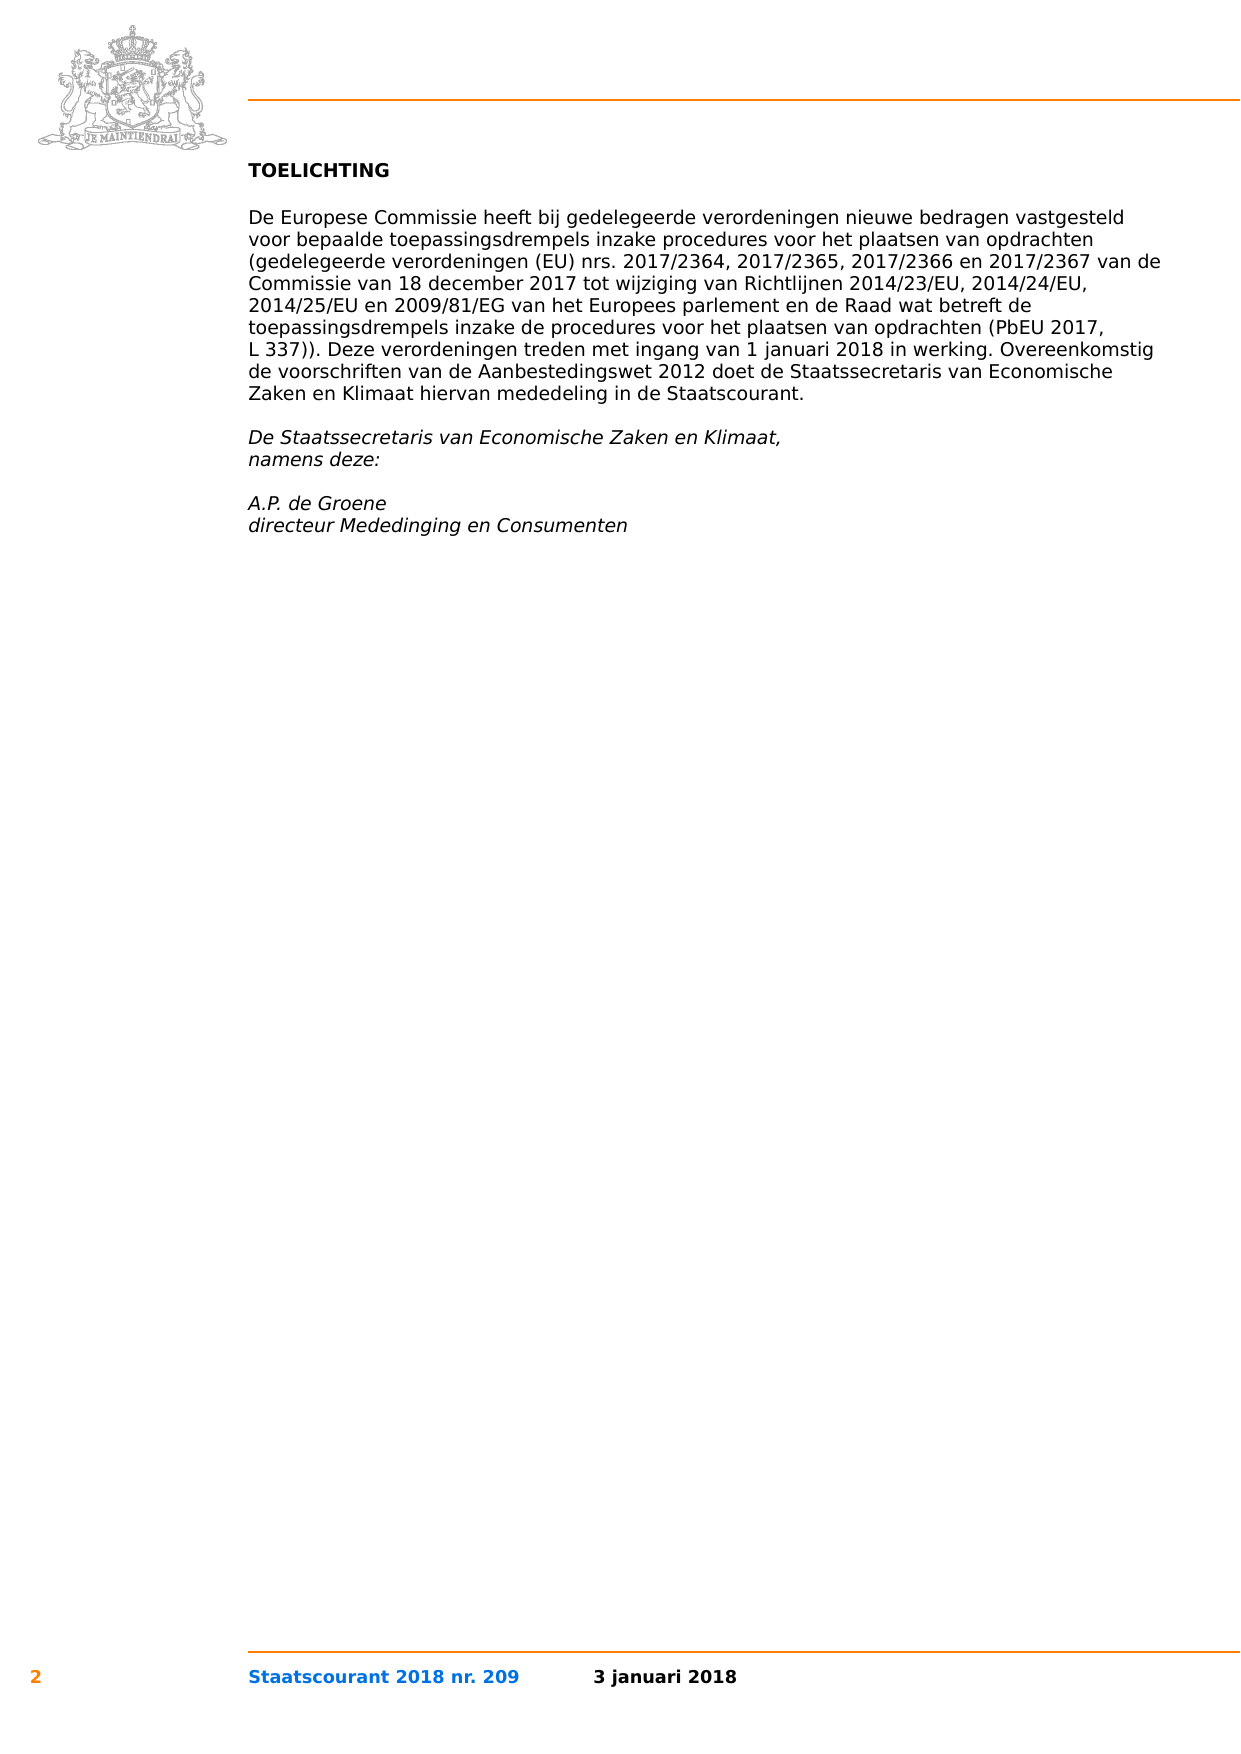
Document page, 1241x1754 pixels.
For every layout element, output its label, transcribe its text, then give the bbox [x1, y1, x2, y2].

subtitle TOELICHTING [248, 160, 1163, 182]
text De Europese Commissie heeft bij gedelegeerde verordeningen nieuwe bedragen vastgesteld voor bepaalde toepassingsdrempels inzake procedures voor het plaatsen van opdrachten (gedelegeerde verordeningen (EU) nrs. 2017/2364, 2017/2365, 2017/2366 en 2017/2367 van de Commissie van 18 december 2017 tot wijziging van Richtlijnen 2014/23/EU, 2014/24/EU, 2014/25/EU en 2009/81/EG van het Europees parlement en de Raad wat betreft de toepassingsdrempels inzake de procedures voor het plaatsen van opdrachten (PbEU 2017, L 337)). Deze verordeningen treden met ingang van 1 januari 2018 in werking. Overeenkomstig de voorschriften van de Aanbestedingswet 2012 doet de Staatssecretaris van Economische Zaken en Klimaat hiervan mededeling in de Staatscourant. [248, 207, 1163, 405]
picture [38, 25, 227, 150]
text De Staatssecretaris van Economische Zaken en Klimaat, namens deze: A.P. de Groene directeur Mededinging en Consumenten [248, 427, 1163, 536]
